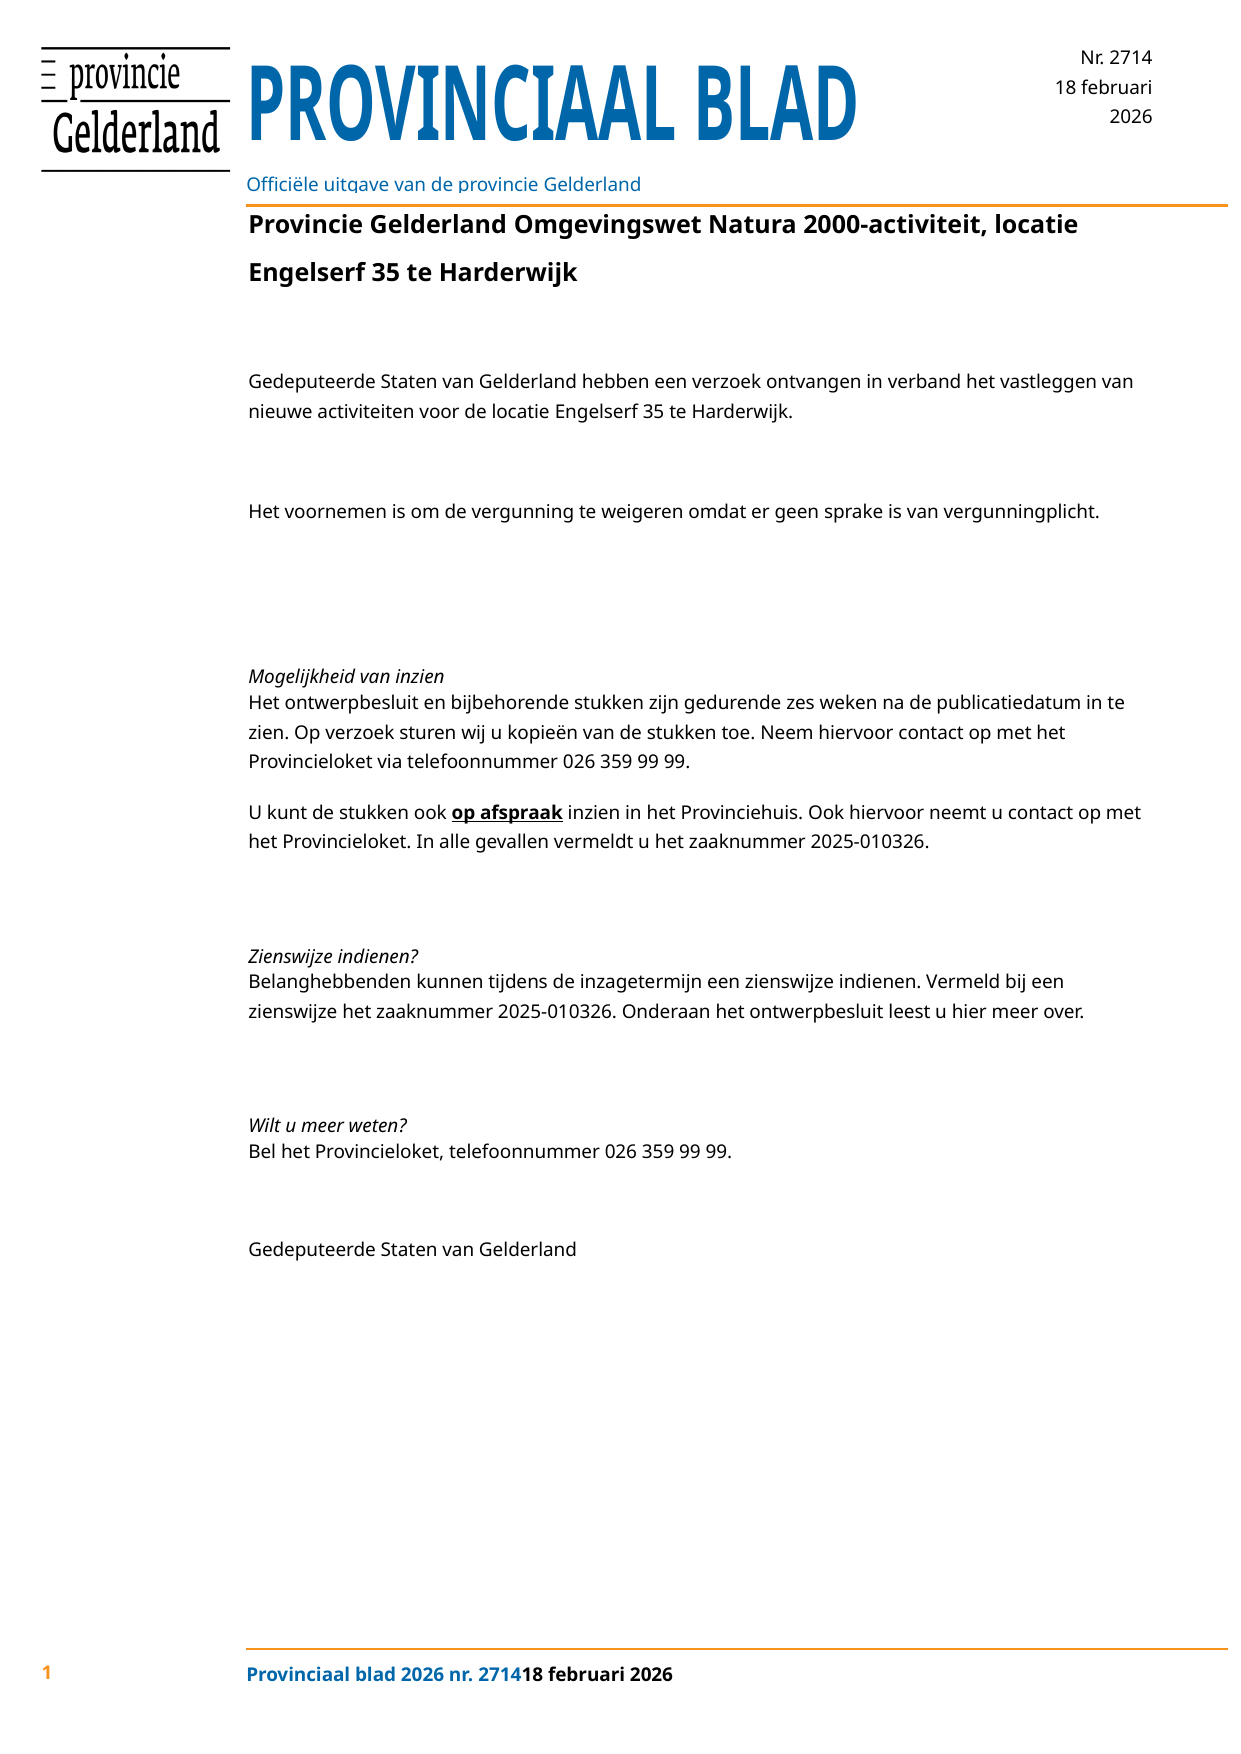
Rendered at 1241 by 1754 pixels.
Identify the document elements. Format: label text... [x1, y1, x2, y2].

text Gedeputeerde Staten van Gelderland hebben een verzoek ontvangen in verband het vastleggen van nieuwe activiteiten voor de locatie Engelserf 35 te Harderwijk. [248, 368, 1152, 424]
text Gedeputeerde Staten van Gelderland [248, 1236, 1152, 1262]
text U kunt de stukken ook op afspraak inzien in het Provinciehuis. Ook hiervoor neemt u contact op met het Provincieloket. In alle gevallen vermeldt u het zaaknummer 2025-010326. [248, 799, 1152, 854]
picture [41, 47, 231, 172]
text Het voornemen is om de vergunning te weigeren omdat er geen sprake is van vergunningplicht. [248, 499, 1152, 524]
text Het ontwerpbesluit en bijbehorende stukken zijn gedurende zes weken na de publicatiedatum in te zien. Op verzoek sturen wij u kopieën van de stukken toe. Neem hiervoor contact op met het Provincieloket via telefoonnummer 026 359 99 99. [248, 689, 1152, 774]
text Belanghebbenden kunnen tijdens de inzagetermijn een zienswijze indienen. Vermeld bij een zienswijze het zaaknummer 2025-010326. Onderaan het ontwerpbesluit leest u hier meer over. [248, 968, 1152, 1024]
text Wilt u meer weten? [248, 1112, 1152, 1138]
text Zienswijze indienen? [248, 943, 1152, 968]
text Provincie Gelderland Omgevingswet Natura 2000-activiteit, locatie Engelserf 35 te Harderwijk [248, 207, 1152, 288]
text Mogelijkheid van inzien [248, 663, 1152, 689]
text Bel het Provincieloket, telefoonnummer 026 359 99 99. [248, 1138, 1152, 1164]
